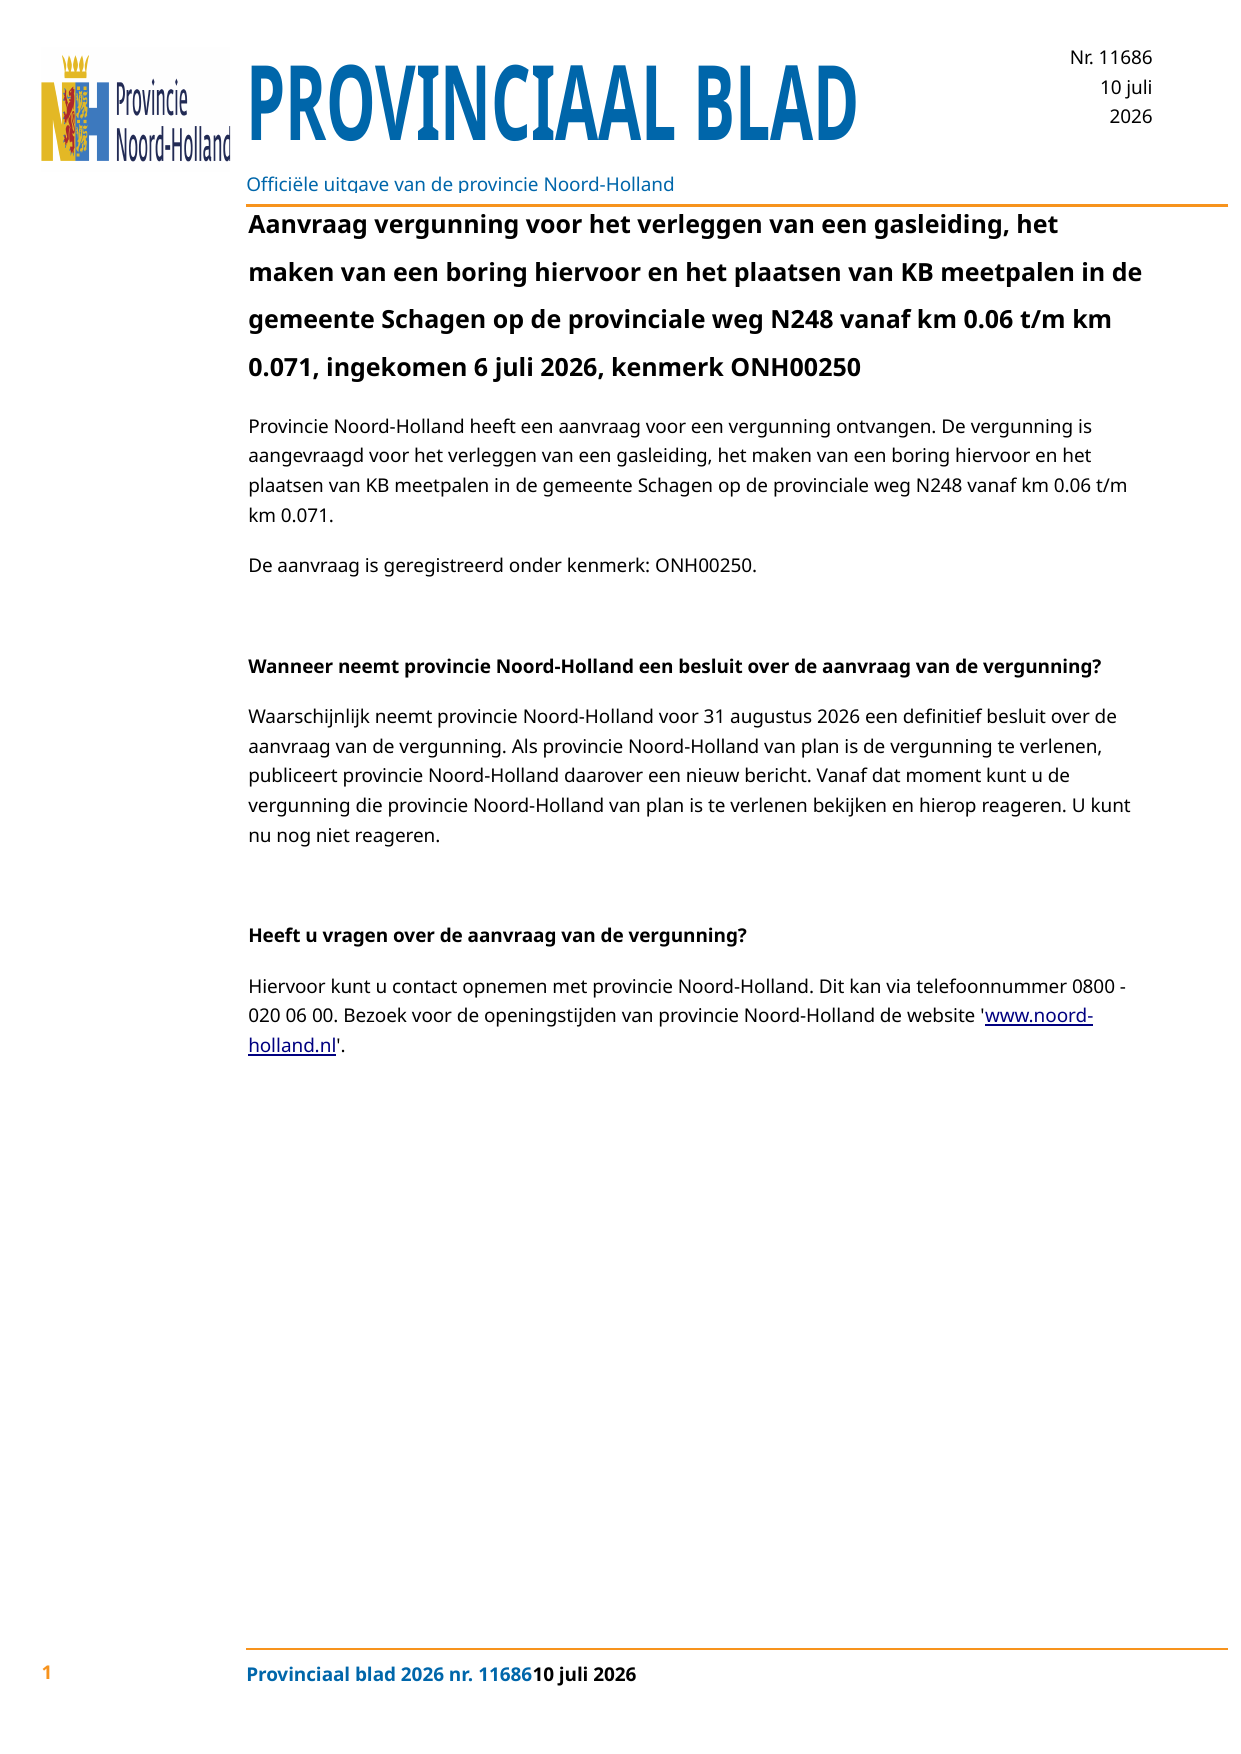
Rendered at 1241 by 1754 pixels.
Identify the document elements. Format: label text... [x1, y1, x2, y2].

text Waarschijnlijk neemt provincie Noord-Holland voor 31 augustus 2026 een definitief besluit over de aanvraag van de vergunning. Als provincie Noord-Holland van plan is de vergunning te verlenen, publiceert provincie Noord-Holland daarover een nieuw bericht. Vanaf dat moment kunt u de vergunning die provincie Noord-Holland van plan is te verlenen bekijken en hierop reageren. U kunt nu nog niet reageren. [248, 703, 1152, 848]
text Aanvraag vergunning voor het verleggen van een gasleiding, het maken van een boring hiervoor en het plaatsen van KB meetpalen in de gemeente Schagen op de provinciale weg N248 vanaf km 0.06 t/m km 0.071, ingekomen 6 juli 2026, kenmerk ONH00250 [248, 207, 1152, 384]
text Provincie Noord-Holland heeft een aanvraag voor een vergunning ontvangen. De vergunning is aangevraagd voor het verleggen van een gasleiding, het maken van een boring hiervoor en het plaatsen van KB meetpalen in de gemeente Schagen op de provinciale weg N248 vanaf km 0.06 t/m km 0.071. [248, 413, 1152, 528]
text Wanneer neemt provincie Noord-Holland een besluit over de aanvraag van de vergunning? [248, 653, 1152, 679]
text Heeft u vragen over de aanvraag van de vergunning? [248, 923, 1152, 948]
picture [41, 47, 231, 172]
text De aanvraag is geregistreerd onder kenmerk: ONH00250. [248, 552, 1152, 578]
text Hiervoor kunt u contact opnemen met provincie Noord-Holland. Dit kan via telefoonnummer 0800 - 020 06 00. Bezoek voor de openingstijden van provincie Noord-Holland de website 'www.noord-holland.nl'. [248, 973, 1152, 1058]
